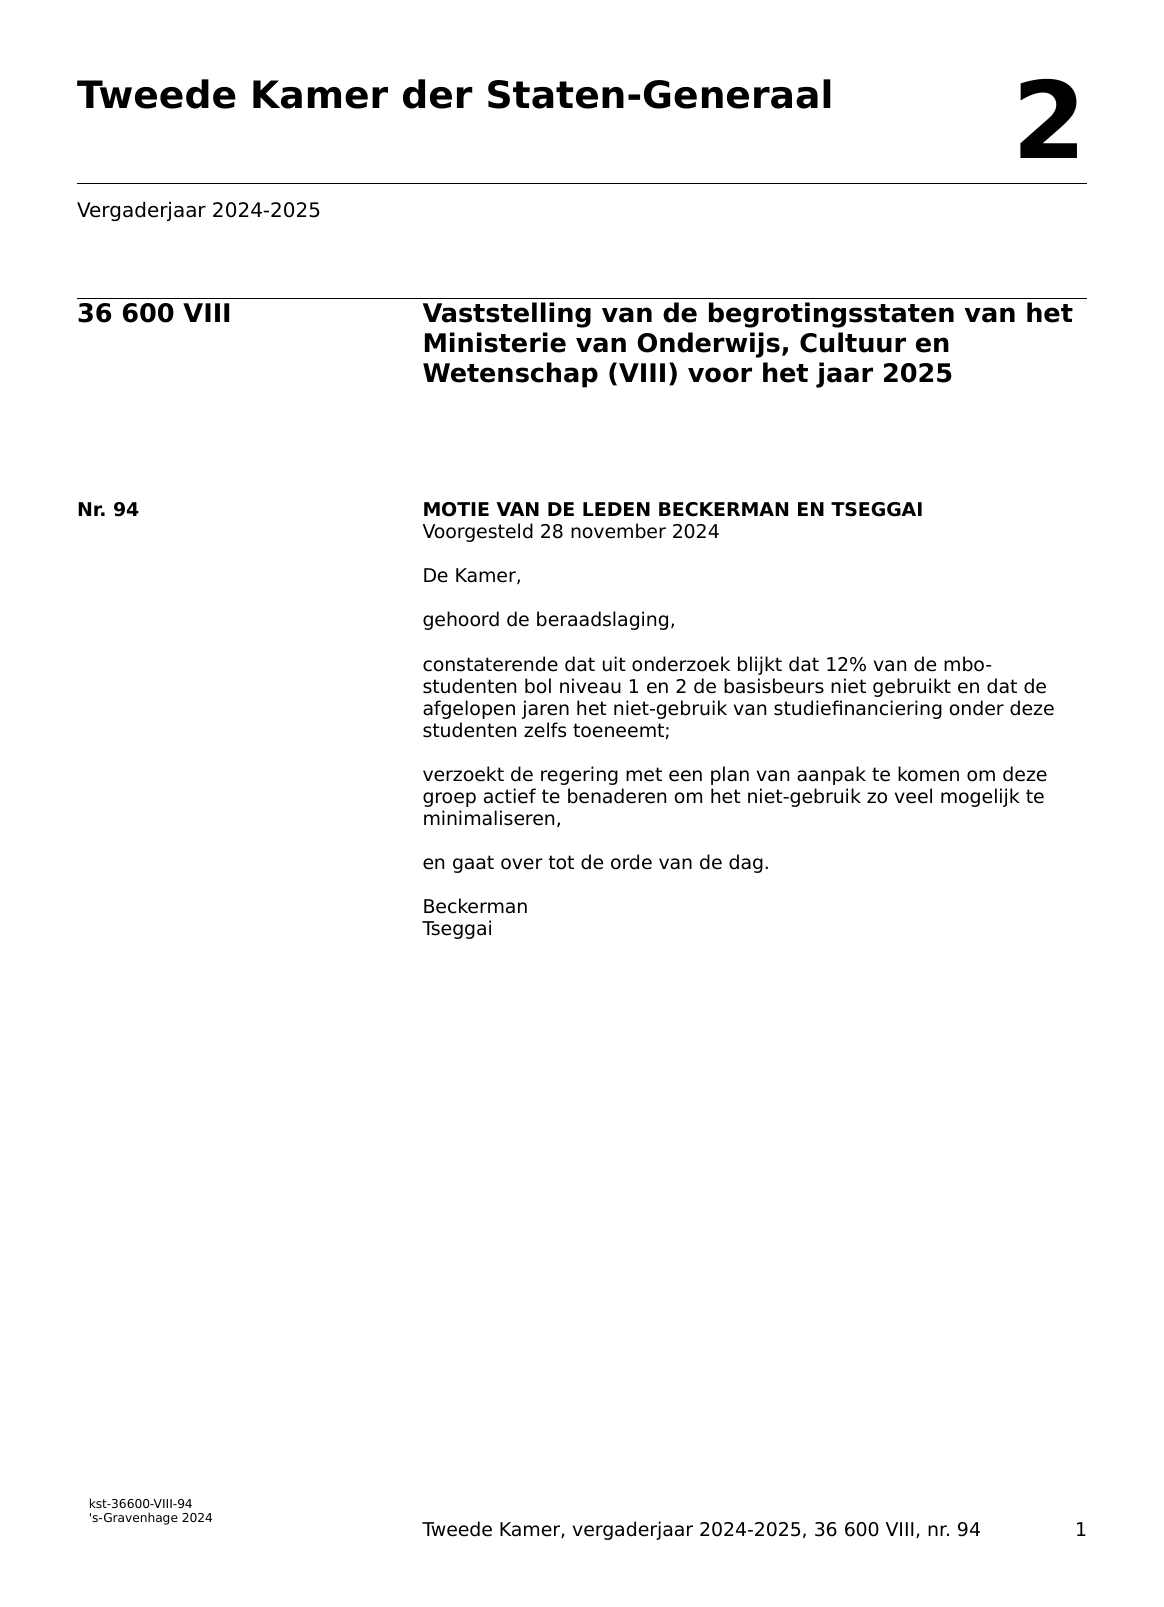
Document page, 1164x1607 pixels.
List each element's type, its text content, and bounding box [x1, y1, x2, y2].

text gehoord de beraadslaging, [422, 609, 1087, 631]
text verzoekt de regering met een plan van aanpak te komen om deze groep actief te benaderen om het niet-gebruik zo veel mogelijk te minimaliseren, [422, 764, 1087, 829]
table_cell Vergaderjaar 2024-2025 [77, 184, 1087, 298]
text kst-36600-VIII-94 [88, 1497, 323, 1511]
subtitle 36 600 VIII Vaststelling van de begrotingsstaten van het Ministerie van Onderwijs, Cultuur en Wetenschap (VIII) voor het jaar 2025 [77, 299, 1087, 388]
text Beckerman [422, 896, 1087, 918]
text en gaat over tot de orde van de dag. [422, 852, 1087, 874]
table_header Tweede Kamer der Staten-Generaal [77, 59, 886, 183]
text Voorgesteld 28 november 2024 [422, 521, 1087, 543]
text 's-Gravenhage 2024 [88, 1511, 323, 1525]
table_header 2 [886, 59, 1087, 183]
text Tseggai [422, 918, 1087, 940]
text constaterende dat uit onderzoek blijkt dat 12% van de mbo-studenten bol niveau 1 en 2 de basisbeurs niet gebruikt en dat de afgelopen jaren het niet-gebruik van studiefinanciering onder deze studenten zelfs toeneemt; [422, 653, 1087, 741]
subtitle Nr. 94 MOTIE VAN DE LEDEN BECKERMAN EN TSEGGAI [77, 499, 1087, 521]
text De Kamer, [422, 565, 1087, 587]
